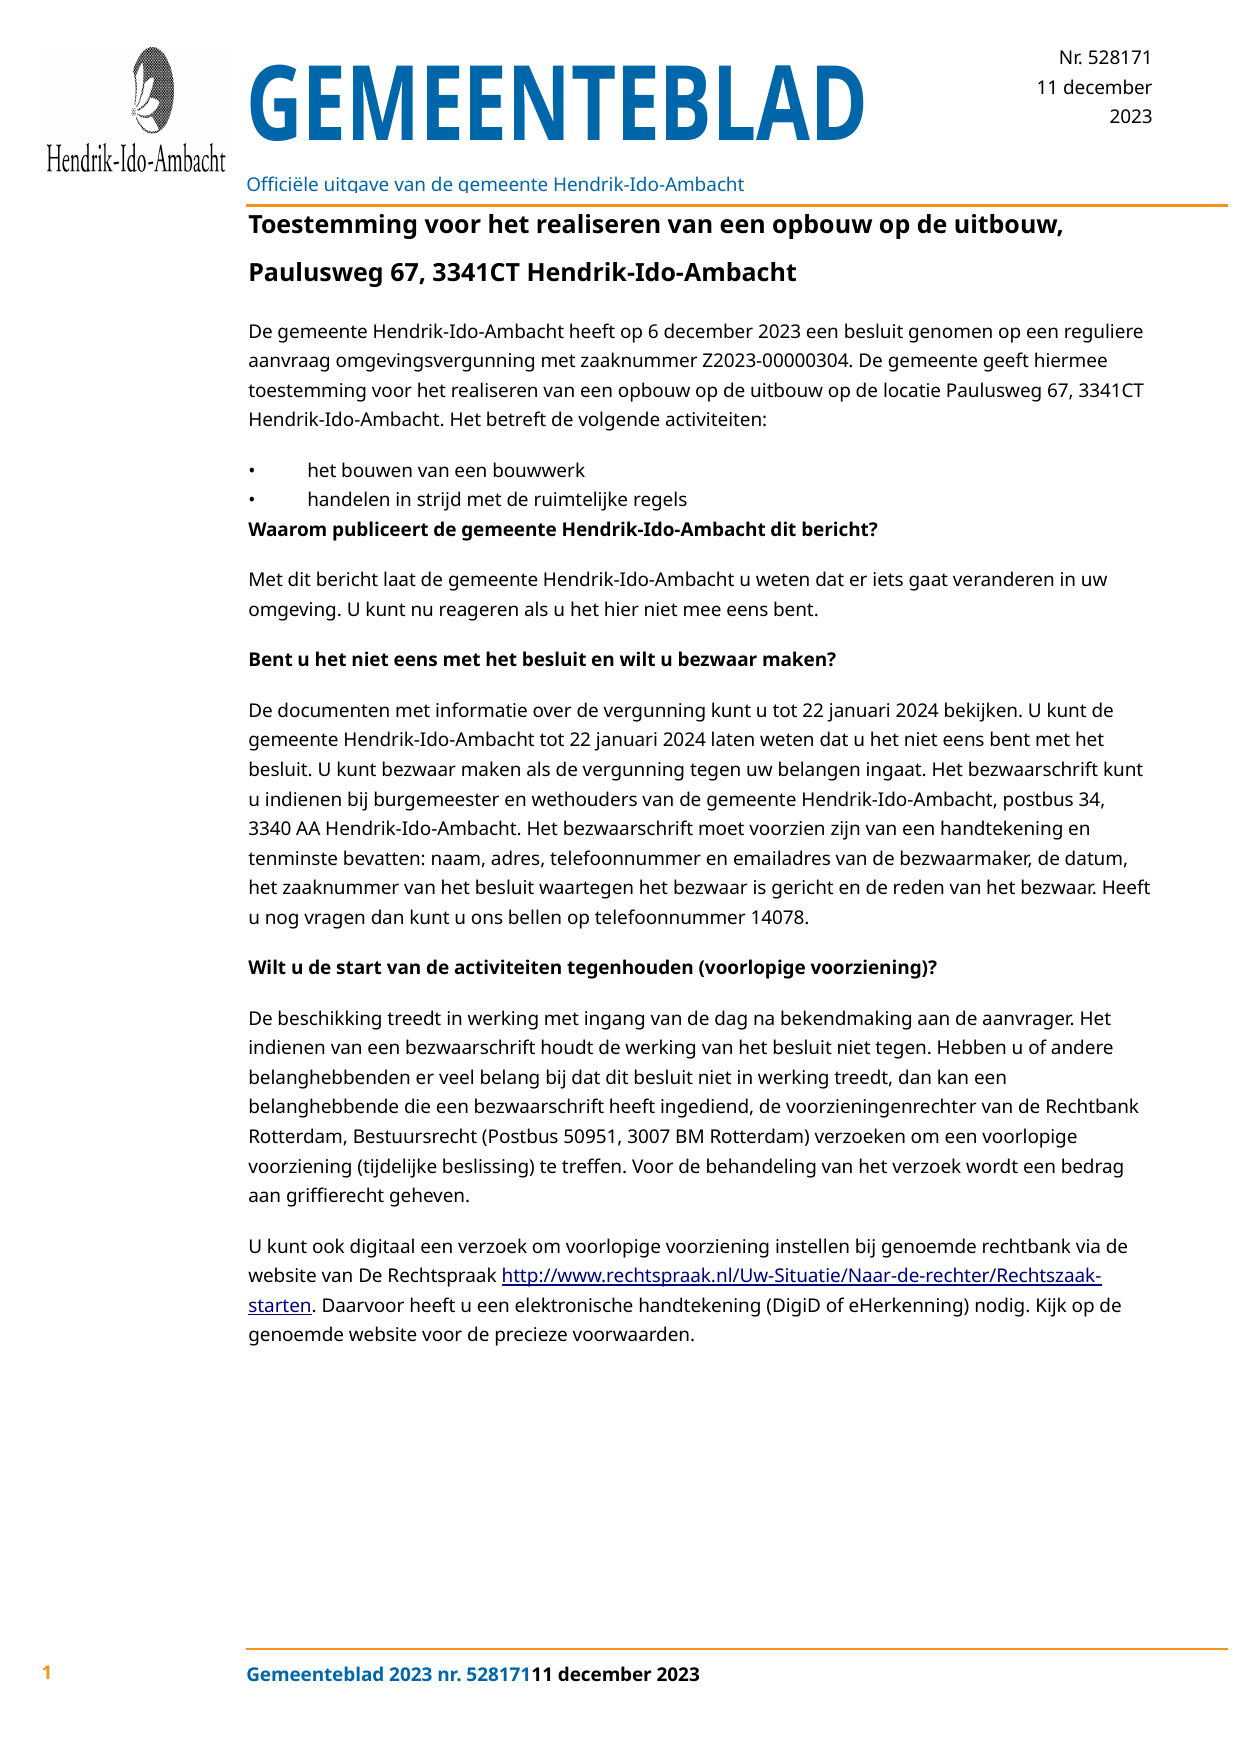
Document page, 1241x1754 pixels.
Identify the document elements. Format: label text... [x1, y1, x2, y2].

text De documenten met informatie over de vergunning kunt u tot 22 januari 2024 bekijken. U kunt de gemeente Hendrik-Ido-Ambacht tot 22 januari 2024 laten weten dat u het niet eens bent met het besluit. U kunt bezwaar maken als de vergunning tegen uw belangen ingaat. Het bezwaarschrift kunt u indienen bij burgemeester en wethouders van de gemeente Hendrik-Ido-Ambacht, postbus 34, 3340 AA Hendrik-Ido-Ambacht. Het bezwaarschrift moet voorzien zijn van een handtekening en tenminste bevatten: naam, adres, telefoonnummer en emailadres van de bezwaarmaker, de datum, het zaaknummer van het besluit waartegen het bezwaar is gericht en de reden van het bezwaar. Heeft u nog vragen dan kunt u ons bellen op telefoonnummer 14078. [248, 697, 1152, 930]
text Waarom publiceert de gemeente Hendrik-Ido-Ambacht dit bericht? [248, 516, 1152, 542]
text Bent u het niet eens met het besluit en wilt u bezwaar maken? [248, 647, 1152, 672]
list handelen in strijd met de ruimtelijke regels [248, 487, 1152, 512]
text U kunt ook digitaal een verzoek om voorlopige voorziening instellen bij genoemde rechtbank via de website van De Rechtspraak http://www.rechtspraak.nl/Uw-Situatie/Naar-de-rechter/Rechtszaak-starten. Daarvoor heeft u een elektronische handtekening (DigiD of eHerkenning) nodig. Kijk op de genoemde website voor de precieze voorwaarden. [248, 1233, 1152, 1347]
text Met dit bericht laat de gemeente Hendrik-Ido-Ambacht u weten dat er iets gaat veranderen in uw omgeving. U kunt nu reageren als u het hier niet mee eens bent. [248, 567, 1152, 622]
text De beschikking treedt in werking met ingang van de dag na bekendmaking aan de aanvrager. Het indienen van een bezwaarschrift houdt de werking van het besluit niet tegen. Hebben u of andere belanghebbenden er veel belang bij dat dit besluit niet in werking treedt, dan kan een belanghebbende die een bezwaarschrift heeft ingediend, de voorzieningenrechter van de Rechtbank Rotterdam, Bestuursrecht (Postbus 50951, 3007 BM Rotterdam) verzoeken om een voorlopige voorziening (tijdelijke beslissing) te treffen. Voor de behandeling van het verzoek wordt een bedrag aan griffierecht geheven. [248, 1005, 1152, 1208]
text Wilt u de start van de activiteiten tegenhouden (voorlopige voorziening)? [248, 954, 1152, 980]
picture [41, 47, 231, 172]
text Toestemming voor het realiseren van een opbouw op de uitbouw, Paulusweg 67, 3341CT Hendrik-Ido-Ambacht [248, 207, 1152, 288]
text De gemeente Hendrik-Ido-Ambacht heeft op 6 december 2023 een besluit genomen op een reguliere aanvraag omgevingsvergunning met zaaknummer Z2023-00000304. De gemeente geeft hiermee toestemming voor het realiseren van een opbouw op de uitbouw op de locatie Paulusweg 67, 3341CT Hendrik-Ido-Ambacht. Het betreft de volgende activiteiten: [248, 318, 1152, 432]
list het bouwen van een bouwwerk [248, 457, 1152, 483]
